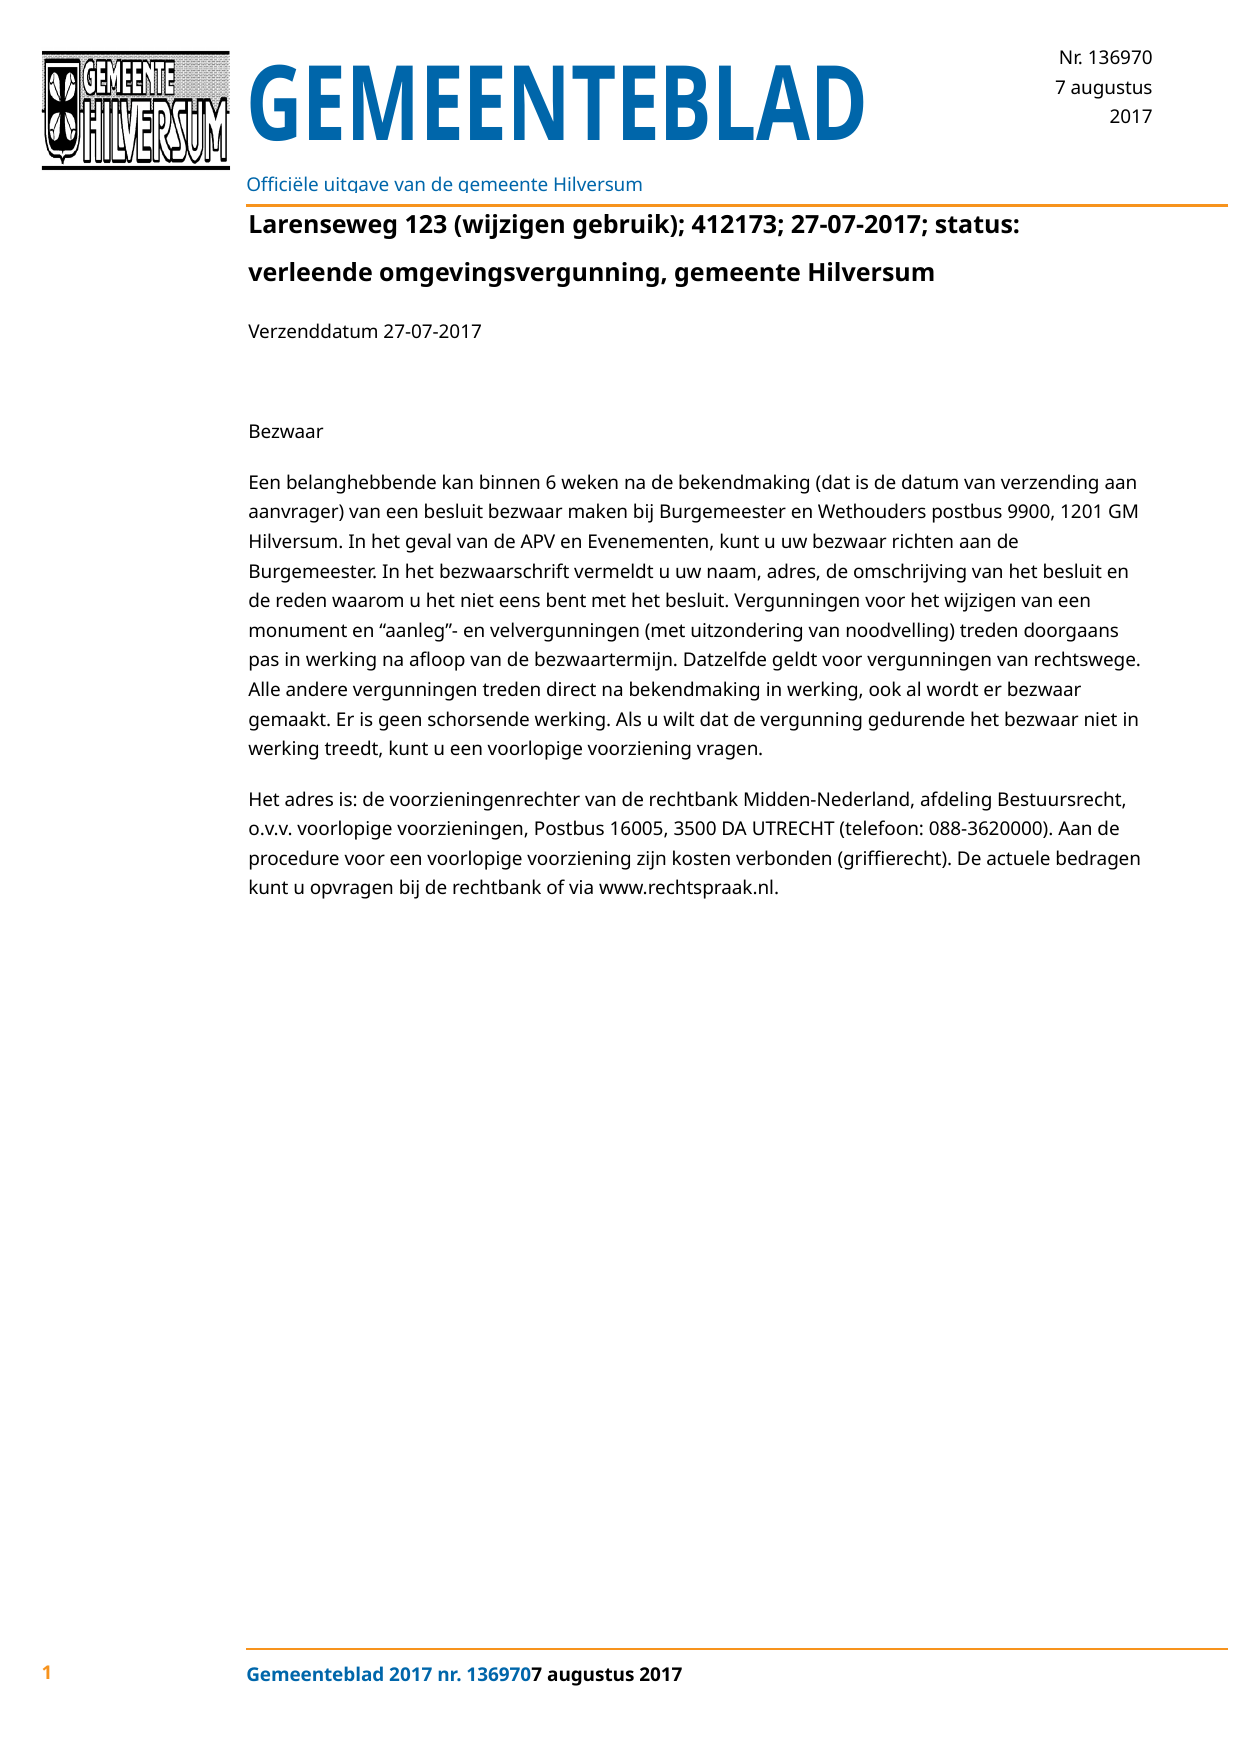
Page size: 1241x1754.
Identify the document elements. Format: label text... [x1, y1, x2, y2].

text Larenseweg 123 (wijzigen gebruik); 412173; 27-07-2017; status: verleende omgevingsvergunning, gemeente Hilversum [248, 207, 1152, 288]
text Een belanghebbende kan binnen 6 weken na de bekendmaking (dat is de datum van verzending aan aanvrager) van een besluit bezwaar maken bij Burgemeester en Wethouders postbus 9900, 1201 GM Hilversum. In het geval van de APV en Evenementen, kunt u uw bezwaar richten aan de Burgemeester. In het bezwaarschrift vermeldt u uw naam, adres, de omschrijving van het besluit en de reden waarom u het niet eens bent met het besluit. Vergunningen voor het wijzigen van een monument en “aanleg”- en velvergunningen (met uitzondering van noodvelling) treden doorgaans pas in werking na afloop van de bezwaartermijn. Datzelfde geldt voor vergunningen van rechtswege. Alle andere vergunningen treden direct na bekendmaking in werking, ook al wordt er bezwaar gemaakt. Er is geen schorsende werking. Als u wilt dat de vergunning gedurende het bezwaar niet in werking treedt, kunt u een voorlopige voorziening vragen. [248, 469, 1152, 761]
text Het adres is: de voorzieningenrechter van de rechtbank Midden-Nederland, afdeling Bestuursrecht, o.v.v. voorlopige voorzieningen, Postbus 16005, 3500 DA UTRECHT (telefoon: 088-3620000). Aan de procedure voor een voorlopige voorziening zijn kosten verbonden (griffierecht). De actuele bedragen kunt u opvragen bij de rechtbank of via www.rechtspraak.nl. [248, 786, 1152, 900]
text Bezwaar [248, 419, 1152, 444]
text Verzenddatum 27-07-2017 [248, 318, 1152, 344]
picture [41, 47, 231, 172]
